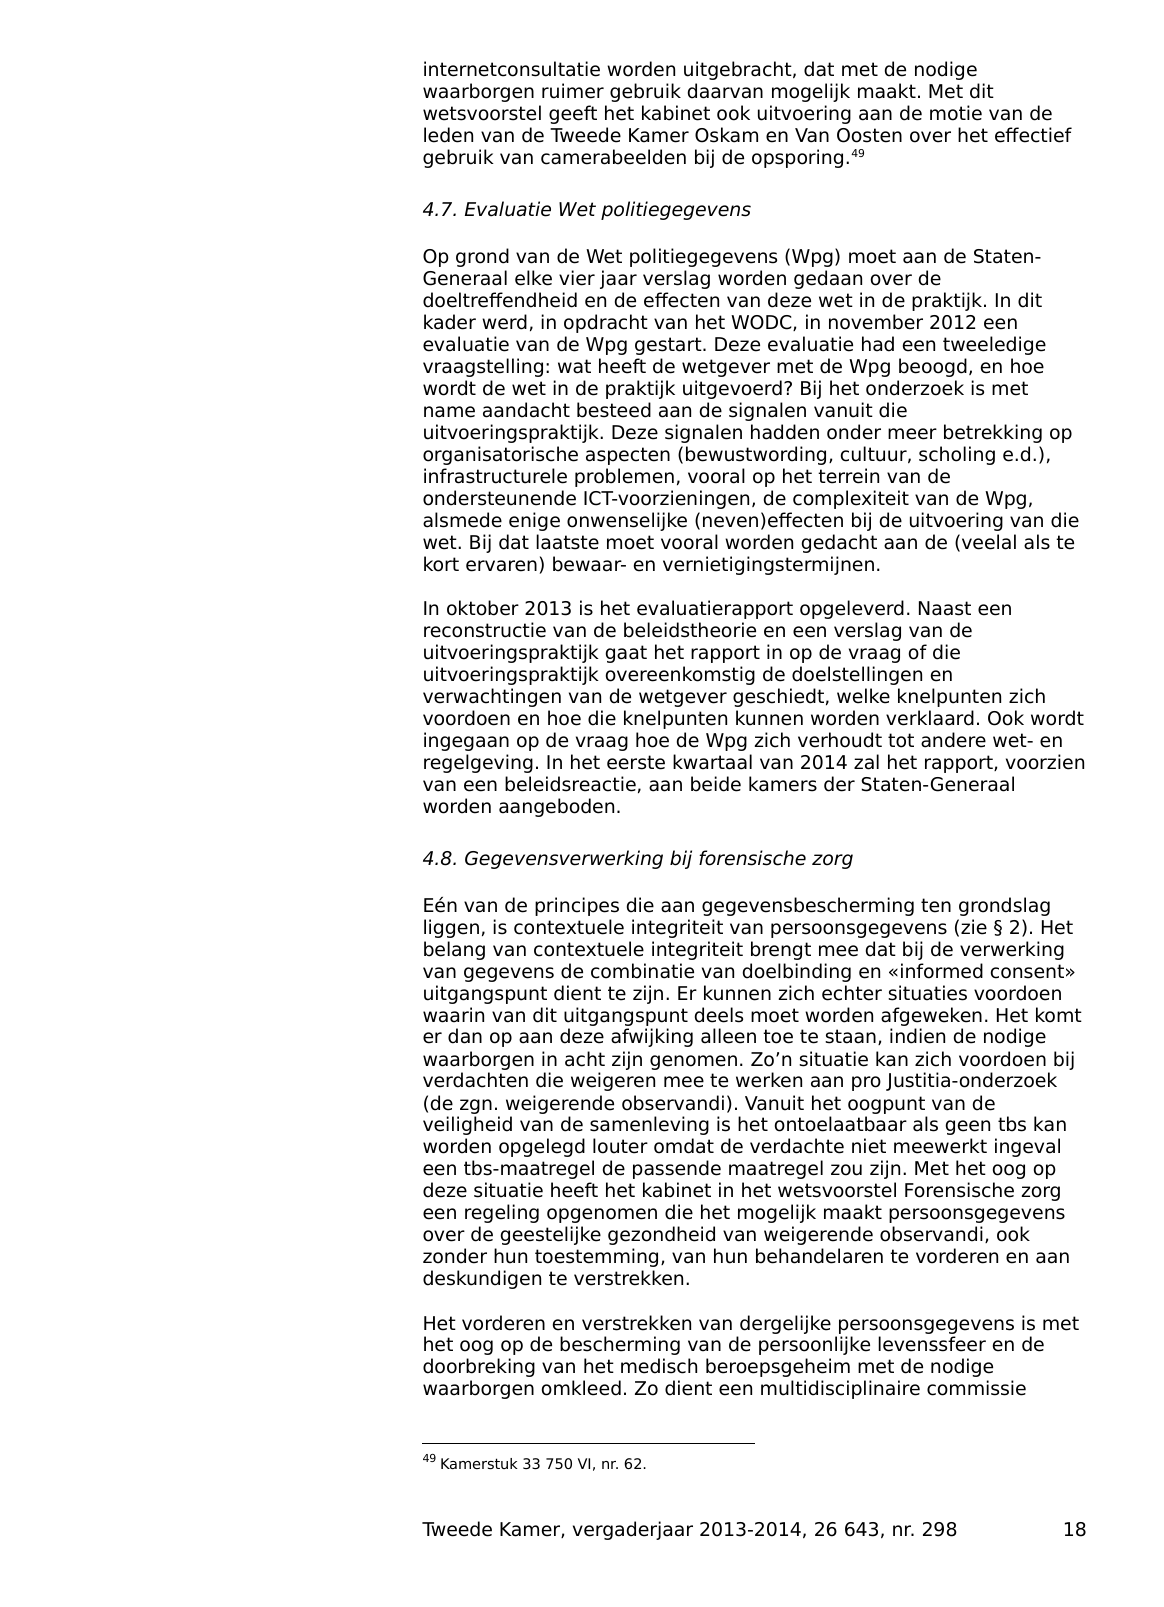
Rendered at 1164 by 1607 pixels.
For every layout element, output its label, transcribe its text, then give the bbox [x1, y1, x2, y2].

text In oktober 2013 is het evaluatierapport opgeleverd. Naast een reconstructie van de beleidstheorie en een verslag van de uitvoeringspraktijk gaat het rapport in op de vraag of die uitvoeringspraktijk overeenkomstig de doelstellingen en verwachtingen van de wetgever geschiedt, welke knelpunten zich voordoen en hoe die knelpunten kunnen worden verklaard. Ook wordt ingegaan op de vraag hoe de Wpg zich verhoudt tot andere wet- en regelgeving. In het eerste kwartaal van 2014 zal het rapport, voorzien van een beleidsreactie, aan beide kamers der Staten-Generaal worden aangeboden. [422, 598, 1087, 818]
text Kamerstuk 33 750 VI, nr. 62. [422, 1452, 1087, 1474]
text Het vorderen en verstrekken van dergelijke persoonsgegevens is met het oog op de bescherming van de persoonlijke levenssfeer en de doorbreking van het medisch beroepsgeheim met de nodige waarborgen omkleed. Zo dient een multidisciplinaire commissie [422, 1312, 1087, 1400]
subtitle 4.7. Evaluatie Wet politiegegevens [422, 199, 1087, 221]
text Eén van de principes die aan gegevensbescherming ten grondslag liggen, is contextuele integriteit van persoonsgegevens (zie § 2). Het belang van contextuele integriteit brengt mee dat bij de verwerking van gegevens de combinatie van doelbinding en «informed consent» uitgangspunt dient te zijn. Er kunnen zich echter situaties voordoen waarin van dit uitgangspunt deels moet worden afgeweken. Het komt er dan op aan deze afwijking alleen toe te staan, indien de nodige waarborgen in acht zijn genomen. Zo’n situatie kan zich voordoen bij verdachten die weigeren mee te werken aan pro Justitia-onderzoek (de zgn. weigerende observandi). Vanuit het oogpunt van de veiligheid van de samenleving is het ontoelaatbaar als geen tbs kan worden opgelegd louter omdat de verdachte niet meewerkt ingeval een tbs-maatregel de passende maatregel zou zijn. Met het oog op deze situatie heeft het kabinet in het wetsvoorstel Forensische zorg een regeling opgenomen die het mogelijk maakt persoonsgegevens over de geestelijke gezondheid van weigerende observandi, ook zonder hun toestemming, van hun behandelaren te vorderen en aan deskundigen te verstrekken. [422, 894, 1087, 1290]
subtitle 4.8. Gegevensverwerking bij forensische zorg [422, 848, 1087, 869]
text internetconsultatie worden uitgebracht, dat met de nodige waarborgen ruimer gebruik daarvan mogelijk maakt. Met dit wetsvoorstel geeft het kabinet ook uitvoering aan de motie van de leden van de Tweede Kamer Oskam en Van Oosten over het effectief gebruik van camerabeelden bij de opsporing. [422, 59, 1087, 169]
text Op grond van de Wet politiegegevens (Wpg) moet aan de Staten-Generaal elke vier jaar verslag worden gedaan over de doeltreffendheid en de effecten van deze wet in de praktijk. In dit kader werd, in opdracht van het WODC, in november 2012 een evaluatie van de Wpg gestart. Deze evaluatie had een tweeledige vraagstelling: wat heeft de wetgever met de Wpg beoogd, en hoe wordt de wet in de praktijk uitgevoerd? Bij het onderzoek is met name aandacht besteed aan de signalen vanuit die uitvoeringspraktijk. Deze signalen hadden onder meer betrekking op organisatorische aspecten (bewustwording, cultuur, scholing e.d.), infrastructurele problemen, vooral op het terrein van de ondersteunende ICT-voorzieningen, de complexiteit van de Wpg, alsmede enige onwenselijke (neven)effecten bij de uitvoering van die wet. Bij dat laatste moet vooral worden gedacht aan de (veelal als te kort ervaren) bewaar- en vernietigingstermijnen. [422, 246, 1087, 576]
